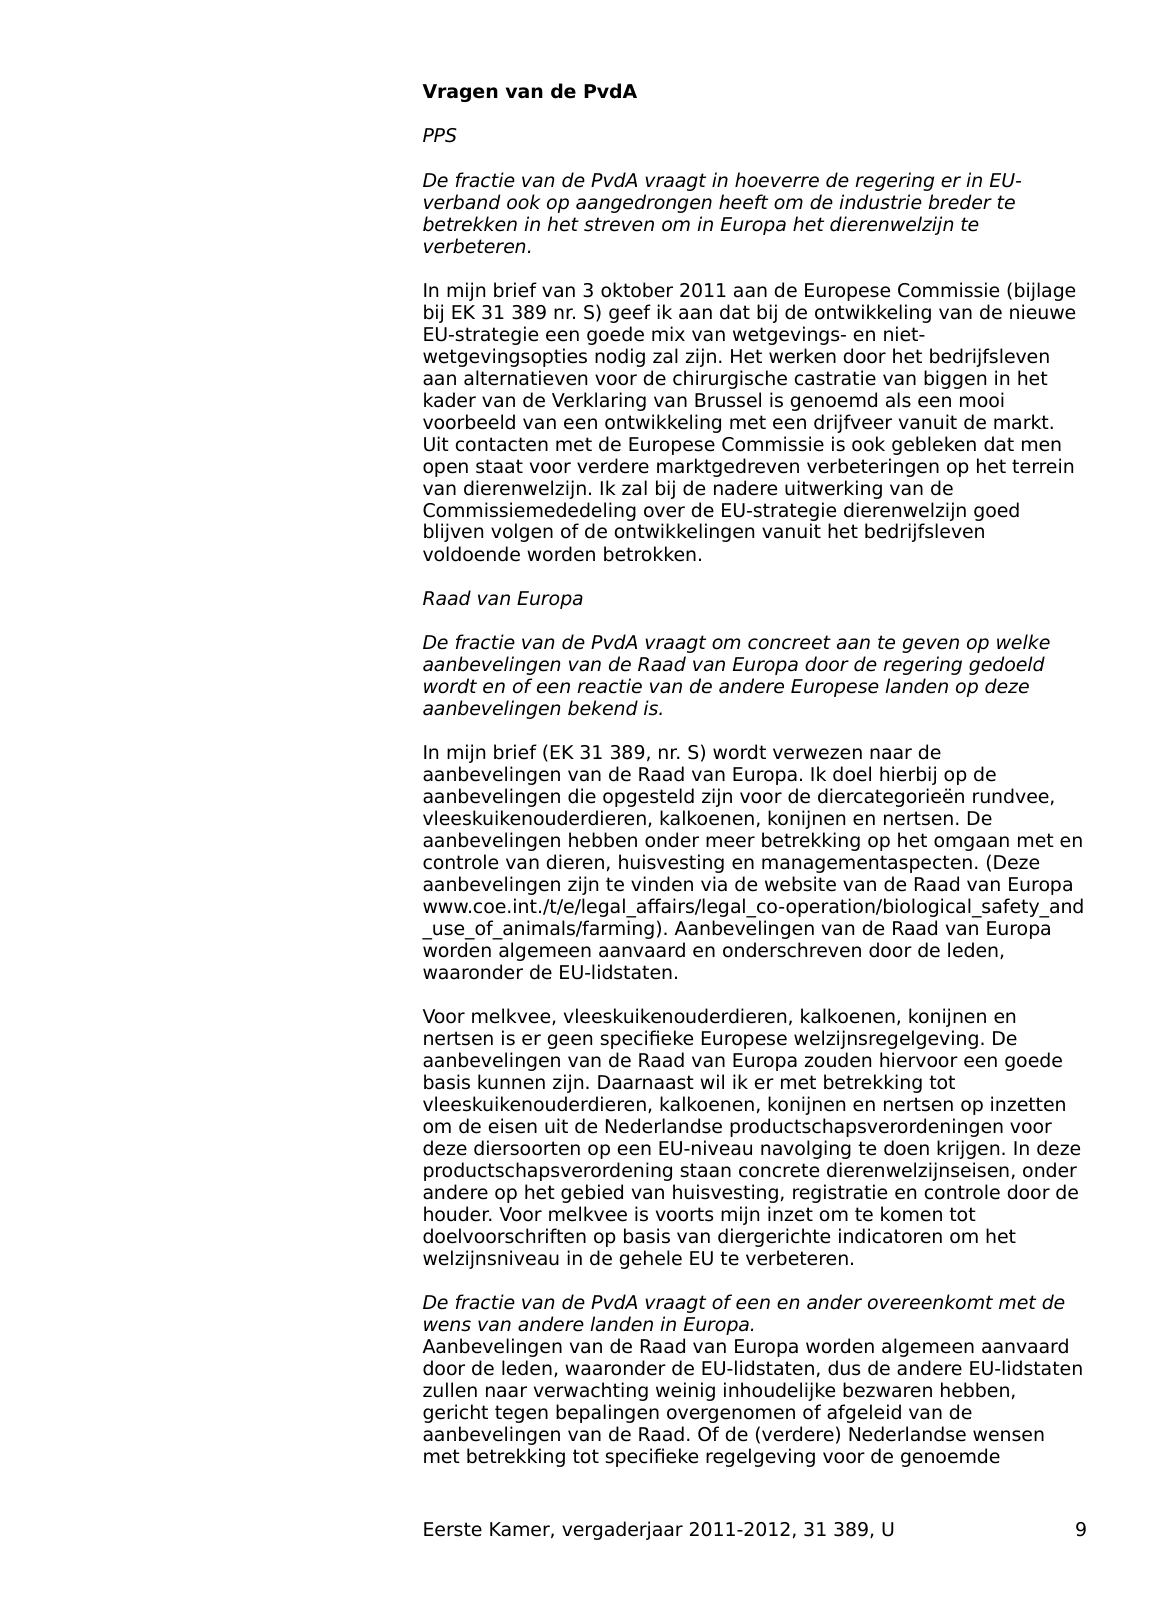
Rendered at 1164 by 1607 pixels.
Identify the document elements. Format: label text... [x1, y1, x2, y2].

subtitle Vragen van de PvdA [422, 81, 1087, 103]
subtitle Raad van Europa [422, 588, 1087, 609]
text De fractie van de PvdA vraagt om concreet aan te geven op welke aanbevelingen van de Raad van Europa door de regering gedoeld wordt en of een reactie van de andere Europese landen op deze aanbevelingen bekend is. [422, 632, 1087, 720]
subtitle PPS [422, 125, 1087, 147]
text In mijn brief van 3 oktober 2011 aan de Europese Commissie (bijlage bij EK 31 389 nr. S) geef ik aan dat bij de ontwikkeling van de nieuwe EU-strategie een goede mix van wetgevings- en niet-wetgevingsopties nodig zal zijn. Het werken door het bedrijfsleven aan alternatieven voor de chirurgische castratie van biggen in het kader van de Verklaring van Brussel is genoemd als een mooi voorbeeld van een ontwikkeling met een drijfveer vanuit de markt. Uit contacten met de Europese Commissie is ook gebleken dat men open staat voor verdere marktgedreven verbeteringen op het terrein van dierenwelzijn. Ik zal bij de nadere uitwerking van de Commissiemededeling over de EU-strategie dierenwelzijn goed blijven volgen of de ontwikkelingen vanuit het bedrijfsleven voldoende worden betrokken. [422, 280, 1087, 565]
text De fractie van de PvdA vraagt of een en ander overeenkomt met de wens van andere landen in Europa. [422, 1292, 1087, 1336]
text Voor melkvee, vleeskuikenouderdieren, kalkoenen, konijnen en nertsen is er geen specifieke Europese welzijnsregelgeving. De aanbevelingen van de Raad van Europa zouden hiervoor een goede basis kunnen zijn. Daarnaast wil ik er met betrekking tot vleeskuikenouderdieren, kalkoenen, konijnen en nertsen op inzetten om de eisen uit de Nederlandse productschapsverordeningen voor deze diersoorten op een EU-niveau navolging te doen krijgen. In deze productschapsverordening staan concrete dierenwelzijnseisen, onder andere op het gebied van huisvesting, registratie en controle door de houder. Voor melkvee is voorts mijn inzet om te komen tot doelvoorschriften op basis van diergerichte indicatoren om het welzijnsniveau in de gehele EU te verbeteren. [422, 1006, 1087, 1269]
text Aanbevelingen van de Raad van Europa worden algemeen aanvaard door de leden, waaronder de EU-lidstaten, dus de andere EU-lidstaten zullen naar verwachting weinig inhoudelijke bezwaren hebben, gericht tegen bepalingen overgenomen of afgeleid van de aanbevelingen van de Raad. Of de (verdere) Nederlandse wensen met betrekking tot specifieke regelgeving voor de genoemde [422, 1336, 1087, 1468]
text In mijn brief (EK 31 389, nr. S) wordt verwezen naar de aanbevelingen van de Raad van Europa. Ik doel hierbij op de aanbevelingen die opgesteld zijn voor de diercategorieën rundvee, vleeskuikenouderdieren, kalkoenen, konijnen en nertsen. De aanbevelingen hebben onder meer betrekking op het omgaan met en controle van dieren, huisvesting en managementaspecten. (Deze aanbevelingen zijn te vinden via de website van de Raad van Europa www.coe.int./t/e/legal_affairs/legal_co-operation/biological_safety_and_use_of_animals/farming). Aanbevelingen van de Raad van Europa worden algemeen aanvaard en onderschreven door de leden, waaronder de EU-lidstaten. [422, 742, 1087, 984]
text De fractie van de PvdA vraagt in hoeverre de regering er in EU-verband ook op aangedrongen heeft om de industrie breder te betrekken in het streven om in Europa het dierenwelzijn te verbeteren. [422, 169, 1087, 257]
